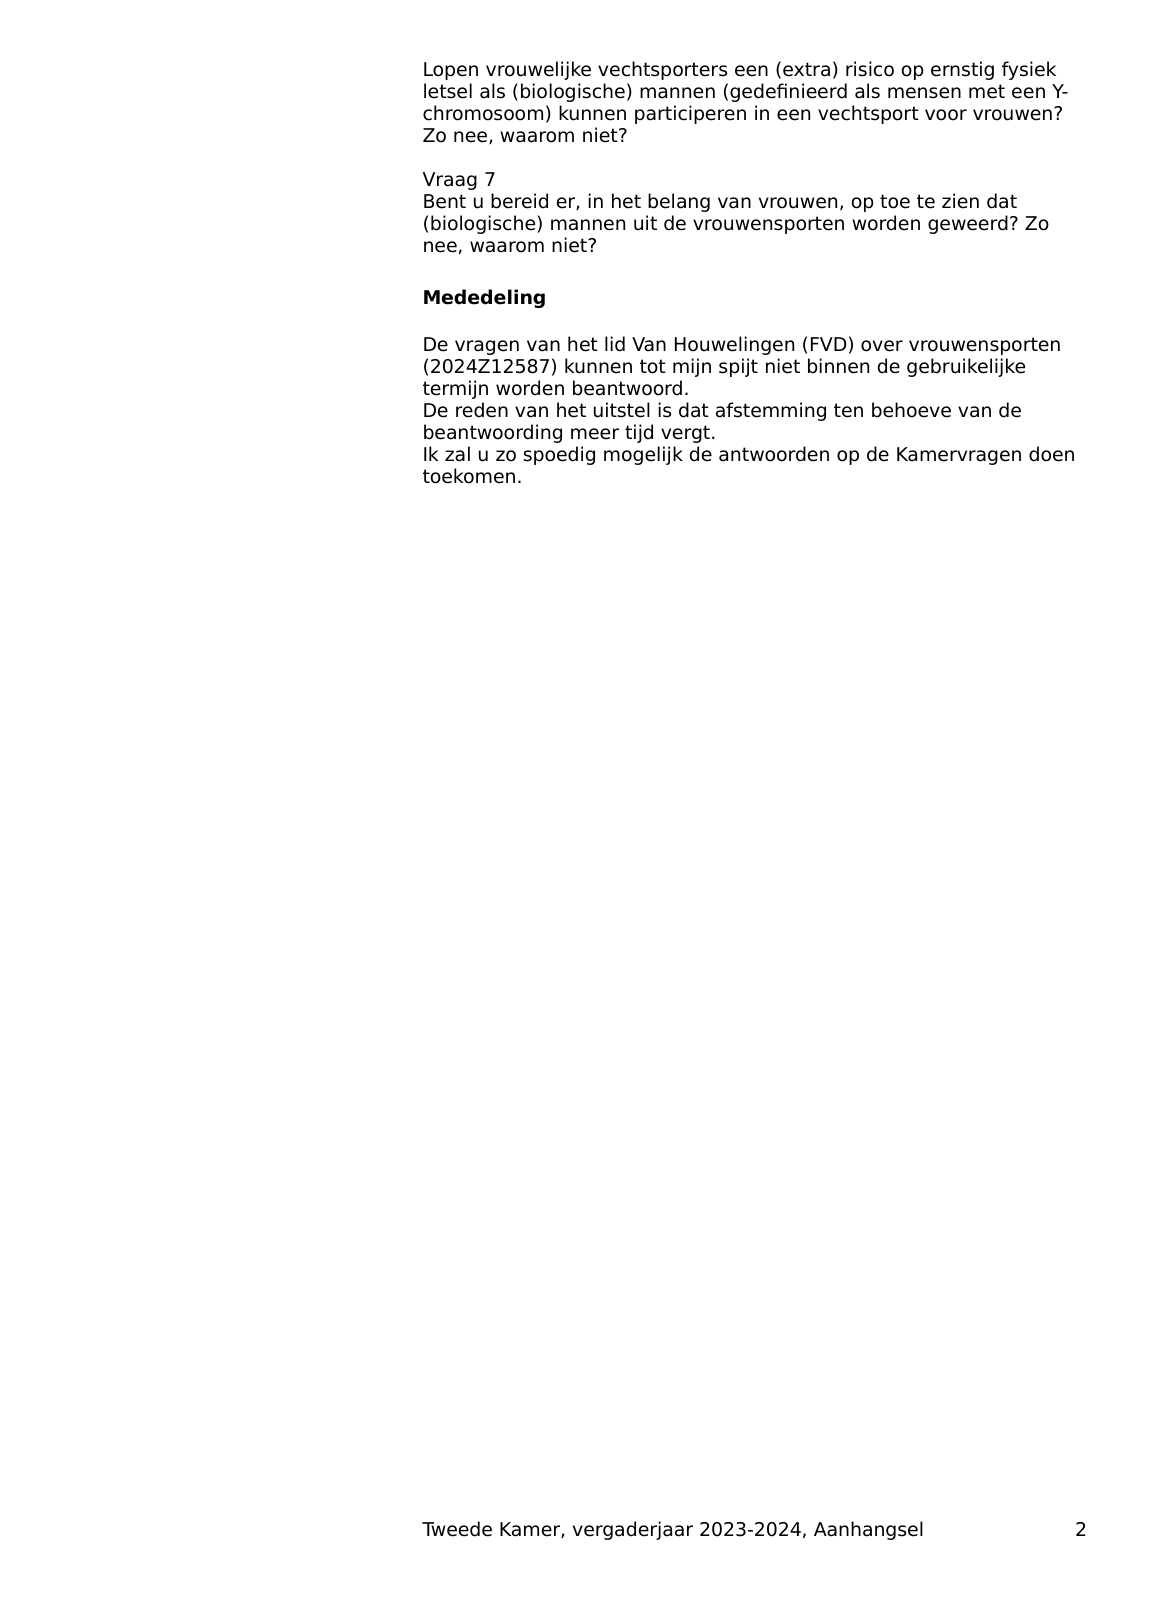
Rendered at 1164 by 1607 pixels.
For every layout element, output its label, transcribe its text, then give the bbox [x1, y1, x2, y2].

text Vraag 7 [422, 169, 1087, 191]
subtitle Mededeling [422, 287, 1087, 309]
text Lopen vrouwelijke vechtsporters een (extra) risico op ernstig fysiek letsel als (biologische) mannen (gedefinieerd als mensen met een Y-chromosoom) kunnen participeren in een vechtsport voor vrouwen? Zo nee, waarom niet? [422, 59, 1087, 147]
text Bent u bereid er, in het belang van vrouwen, op toe te zien dat (biologische) mannen uit de vrouwensporten worden geweerd? Zo nee, waarom niet? [422, 191, 1087, 257]
text Ik zal u zo spoedig mogelijk de antwoorden op de Kamervragen doen toekomen. [422, 444, 1087, 488]
text De reden van het uitstel is dat afstemming ten behoeve van de beantwoording meer tijd vergt. [422, 400, 1087, 444]
text De vragen van het lid Van Houwelingen (FVD) over vrouwensporten (2024Z12587) kunnen tot mijn spijt niet binnen de gebruikelijke termijn worden beantwoord. [422, 334, 1087, 400]
